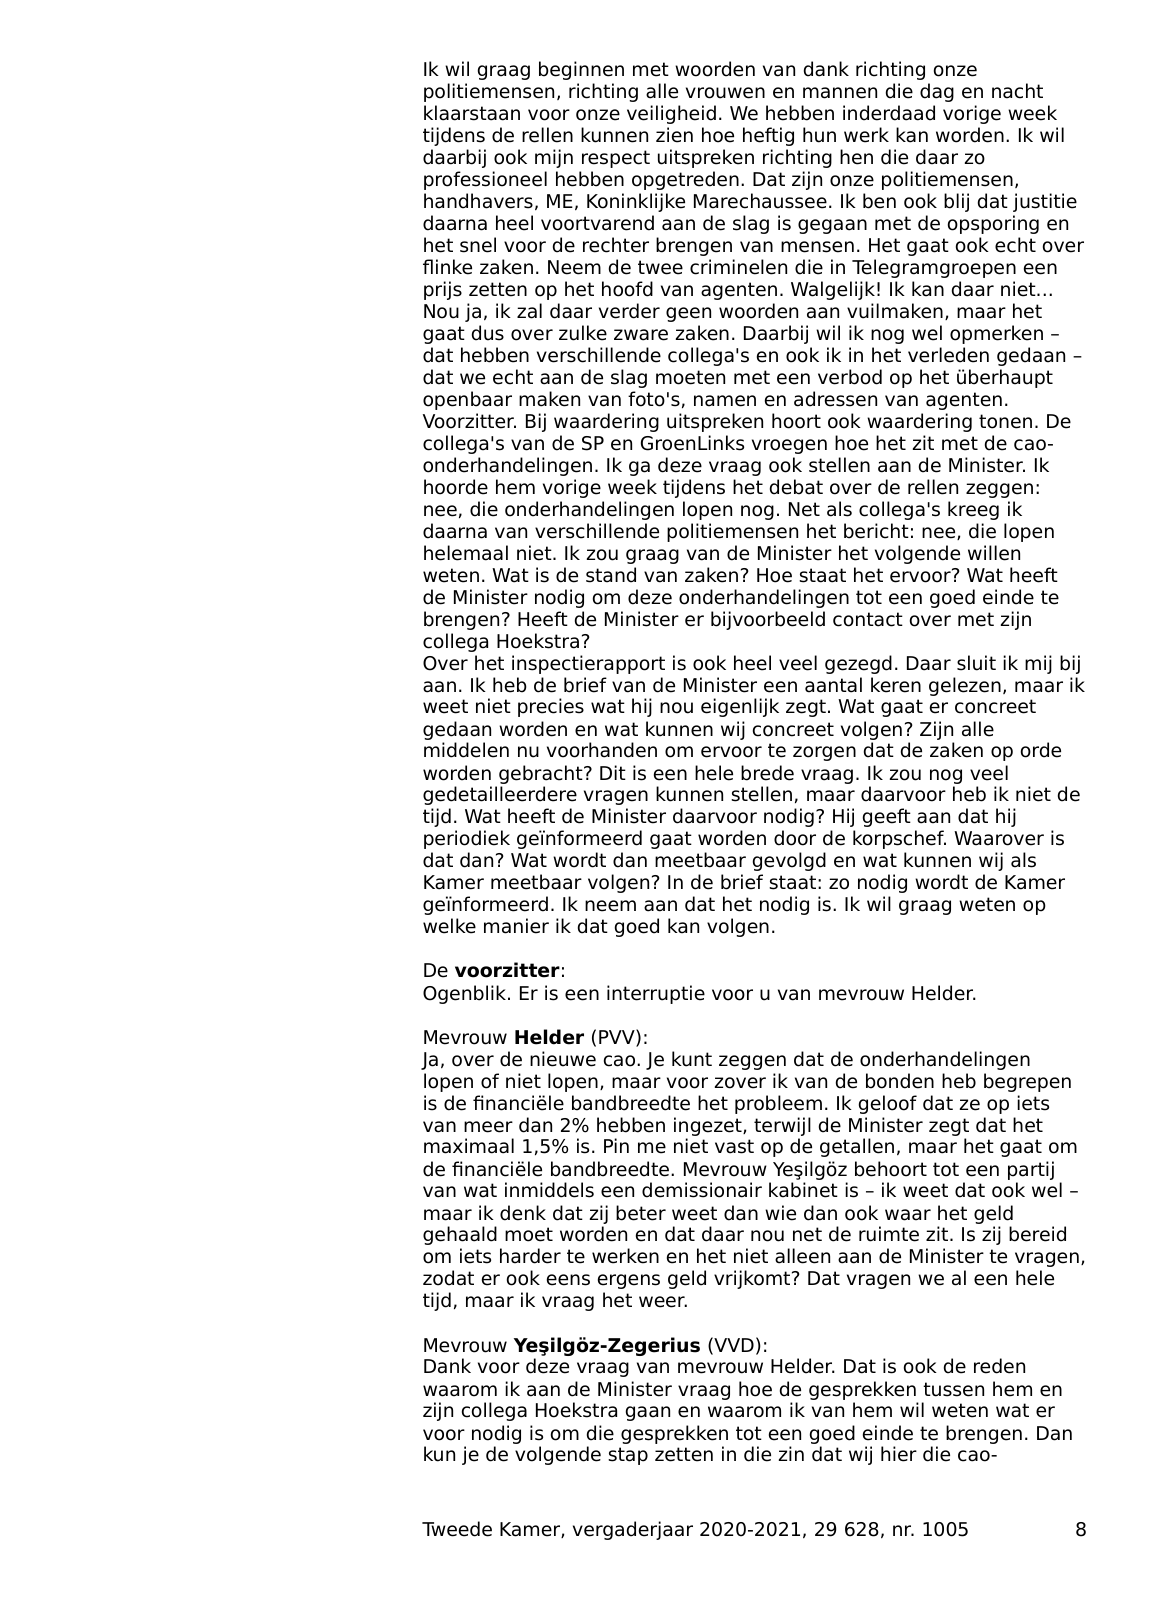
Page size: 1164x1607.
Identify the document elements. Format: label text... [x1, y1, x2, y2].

text Dank voor deze vraag van mevrouw Helder. Dat is ook de reden waarom ik aan de Minister vraag hoe de gesprekken tussen hem en zijn collega Hoekstra gaan en waarom ik van hem wil weten wat er voor nodig is om die gesprekken tot een goed einde te brengen. Dan kun je de volgende stap zetten in die zin dat wij hier die cao- [422, 1356, 1087, 1466]
text Ik wil graag beginnen met woorden van dank richting onze politiemensen, richting alle vrouwen en mannen die dag en nacht klaarstaan voor onze veiligheid. We hebben inderdaad vorige week tijdens de rellen kunnen zien hoe heftig hun werk kan worden. Ik wil daarbij ook mijn respect uitspreken richting hen die daar zo professioneel hebben opgetreden. Dat zijn onze politiemensen, handhavers, ME, Koninklijke Marechaussee. Ik ben ook blij dat justitie daarna heel voortvarend aan de slag is gegaan met de opsporing en het snel voor de rechter brengen van mensen. Het gaat ook echt over flinke zaken. Neem de twee criminelen die in Telegramgroepen een prijs zetten op het hoofd van agenten. Walgelijk! Ik kan daar niet... Nou ja, ik zal daar verder geen woorden aan vuilmaken, maar het gaat dus over zulke zware zaken. Daarbij wil ik nog wel opmerken – dat hebben verschillende collega's en ook ik in het verleden gedaan – dat we echt aan de slag moeten met een verbod op het überhaupt openbaar maken van foto's, namen en adressen van agenten. [422, 59, 1087, 411]
text Over het inspectierapport is ook heel veel gezegd. Daar sluit ik mij bij aan. Ik heb de brief van de Minister een aantal keren gelezen, maar ik weet niet precies wat hij nou eigenlijk zegt. Wat gaat er concreet gedaan worden en wat kunnen wij concreet volgen? Zijn alle middelen nu voorhanden om ervoor te zorgen dat de zaken op orde worden gebracht? Dit is een hele brede vraag. Ik zou nog veel gedetailleerdere vragen kunnen stellen, maar daarvoor heb ik niet de tijd. Wat heeft de Minister daarvoor nodig? Hij geeft aan dat hij periodiek geïnformeerd gaat worden door de korpschef. Waarover is dat dan? Wat wordt dan meetbaar gevolgd en wat kunnen wij als Kamer meetbaar volgen? In de brief staat: zo nodig wordt de Kamer geïnformeerd. Ik neem aan dat het nodig is. Ik wil graag weten op welke manier ik dat goed kan volgen. [422, 652, 1087, 938]
text Mevrouw Helder (PVV): [422, 1027, 1087, 1048]
text Ja, over de nieuwe cao. Je kunt zeggen dat de onderhandelingen lopen of niet lopen, maar voor zover ik van de bonden heb begrepen is de financiële bandbreedte het probleem. Ik geloof dat ze op iets van meer dan 2% hebben ingezet, terwijl de Minister zegt dat het maximaal 1,5% is. Pin me niet vast op de getallen, maar het gaat om de financiële bandbreedte. Mevrouw Yeşilgöz behoort tot een partij van wat inmiddels een demissionair kabinet is – ik weet dat ook wel – maar ik denk dat zij beter weet dan wie dan ook waar het geld gehaald moet worden en dat daar nou net de ruimte zit. Is zij bereid om iets harder te werken en het niet alleen aan de Minister te vragen, zodat er ook eens ergens geld vrijkomt? Dat vragen we al een hele tijd, maar ik vraag het weer. [422, 1048, 1087, 1312]
text Ogenblik. Er is een interruptie voor u van mevrouw Helder. [422, 982, 1087, 1004]
text Mevrouw Yeşilgöz-Zegerius (VVD): [422, 1334, 1087, 1356]
text De voorzitter: [422, 960, 1087, 982]
text Voorzitter. Bij waardering uitspreken hoort ook waardering tonen. De collega's van de SP en GroenLinks vroegen hoe het zit met de cao-onderhandelingen. Ik ga deze vraag ook stellen aan de Minister. Ik hoorde hem vorige week tijdens het debat over de rellen zeggen: nee, die onderhandelingen lopen nog. Net als collega's kreeg ik daarna van verschillende politiemensen het bericht: nee, die lopen helemaal niet. Ik zou graag van de Minister het volgende willen weten. Wat is de stand van zaken? Hoe staat het ervoor? Wat heeft de Minister nodig om deze onderhandelingen tot een goed einde te brengen? Heeft de Minister er bijvoorbeeld contact over met zijn collega Hoekstra? [422, 411, 1087, 652]
